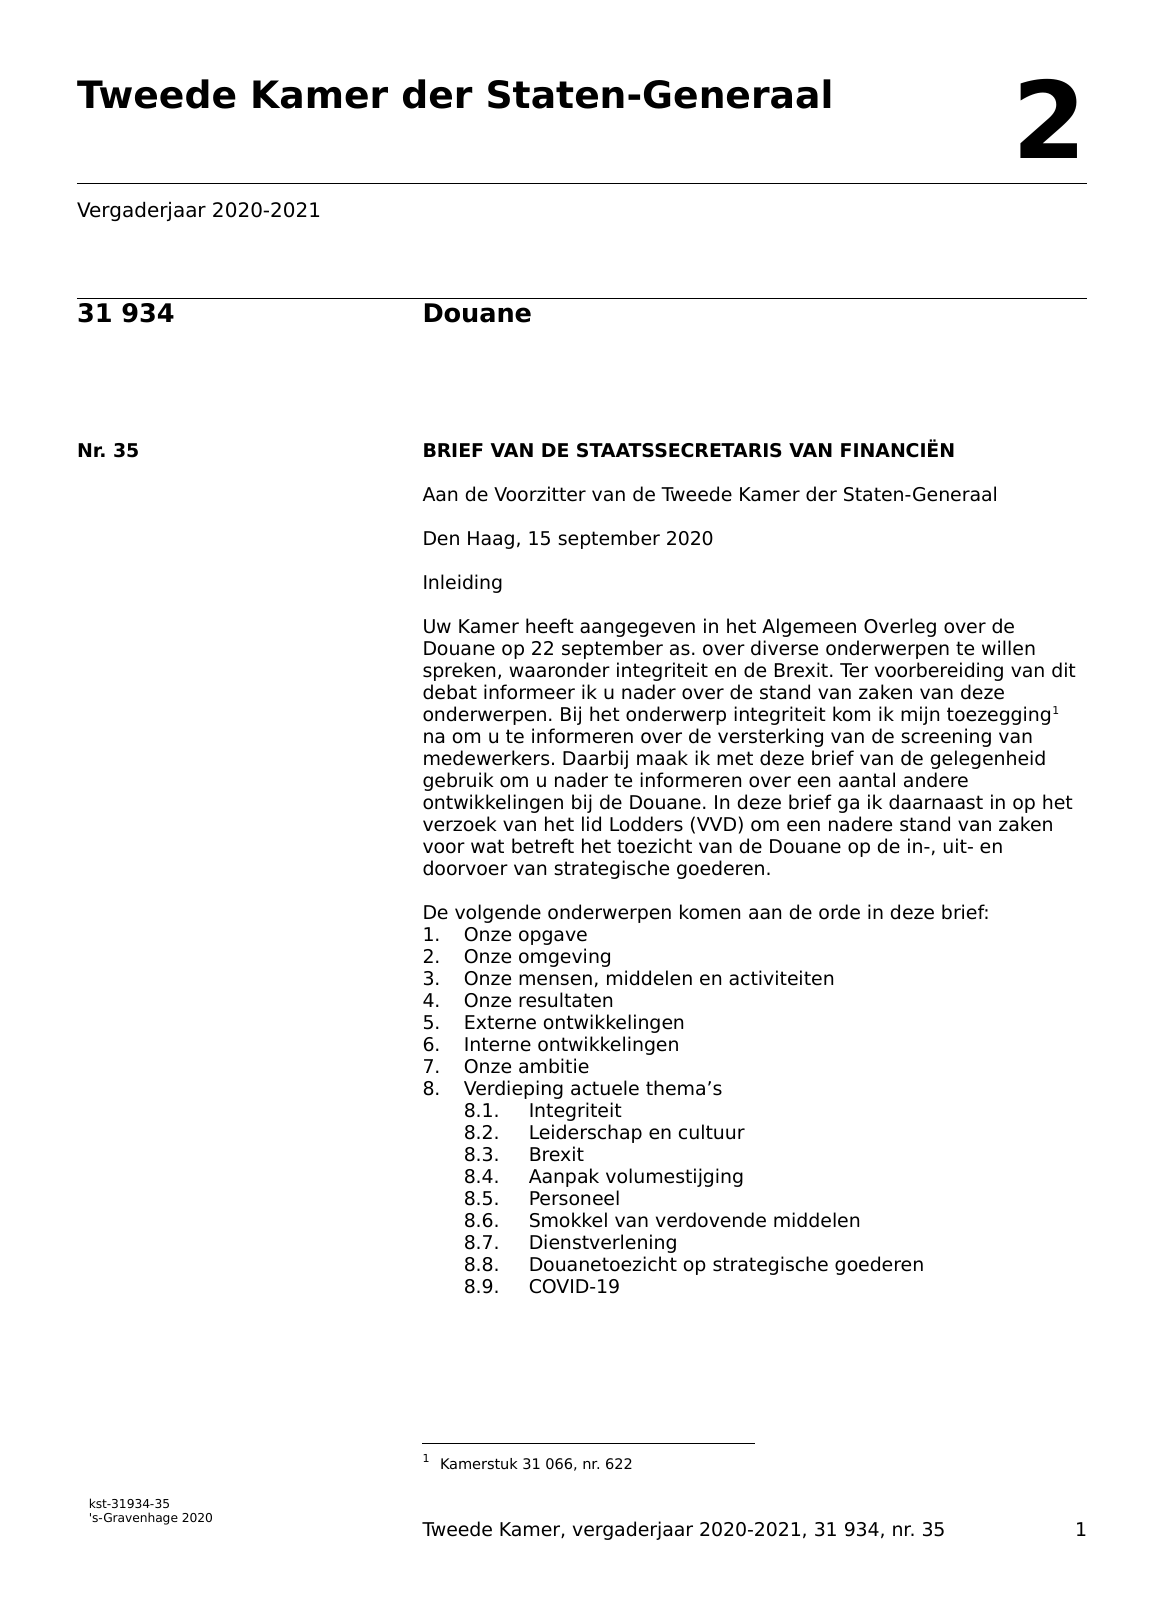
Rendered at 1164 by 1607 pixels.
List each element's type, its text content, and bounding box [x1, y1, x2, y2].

table_header Tweede Kamer der Staten-Generaal [77, 59, 886, 183]
text 8.4. Aanpak volumestijging [463, 1166, 1087, 1188]
text Kamerstuk 31 066, nr. 622 [422, 1452, 1087, 1474]
text 4. Onze resultaten [422, 990, 1087, 1012]
text 8.2. Leiderschap en cultuur [463, 1122, 1087, 1144]
table_header 2 [886, 59, 1087, 183]
text 8.8. Douanetoezicht op strategische goederen [463, 1254, 1087, 1276]
subtitle Inleiding [422, 572, 1087, 594]
text De volgende onderwerpen komen aan de orde in deze brief: [422, 902, 1087, 924]
subtitle Nr. 35 BRIEF VAN DE STAATSSECRETARIS VAN FINANCIËN [77, 440, 1087, 462]
text 5. Externe ontwikkelingen [422, 1012, 1087, 1034]
text 7. Onze ambitie [422, 1056, 1087, 1078]
text 8.3. Brexit [463, 1144, 1087, 1166]
table_cell Vergaderjaar 2020-2021 [77, 184, 1087, 298]
text Uw Kamer heeft aangegeven in het Algemeen Overleg over de Douane op 22 september as. over diverse onderwerpen te willen spreken, waaronder integriteit en de Brexit. Ter voorbereiding van dit debat informeer ik u nader over de stand van zaken van deze onderwerpen. Bij het onderwerp integriteit kom ik mijn toezegging na om u te informeren over de versterking van de screening van medewerkers. Daarbij maak ik met deze brief van de gelegenheid gebruik om u nader te informeren over een aantal andere ontwikkelingen bij de Douane. In deze brief ga ik daarnaast in op het verzoek van het lid Lodders (VVD) om een nadere stand van zaken voor wat betreft het toezicht van de Douane op de in-, uit- en doorvoer van strategische goederen. [422, 616, 1087, 880]
text kst-31934-35 [88, 1497, 323, 1511]
text 8.9. COVID-19 [463, 1276, 1087, 1298]
text 8.6. Smokkel van verdovende middelen [463, 1210, 1087, 1232]
text 8. Verdieping actuele thema’s [422, 1078, 1087, 1100]
text 2. Onze omgeving [422, 946, 1087, 968]
text 8.7. Dienstverlening [463, 1232, 1087, 1254]
text Aan de Voorzitter van de Tweede Kamer der Staten-Generaal [422, 484, 1087, 506]
text 's-Gravenhage 2020 [88, 1511, 323, 1525]
subtitle 31 934 Douane [77, 299, 1087, 329]
text Den Haag, 15 september 2020 [422, 528, 1087, 550]
text 8.5. Personeel [463, 1188, 1087, 1210]
text 3. Onze mensen, middelen en activiteiten [422, 968, 1087, 990]
text 8.1. Integriteit [463, 1100, 1087, 1122]
text 1. Onze opgave [422, 924, 1087, 946]
text 6. Interne ontwikkelingen [422, 1034, 1087, 1056]
